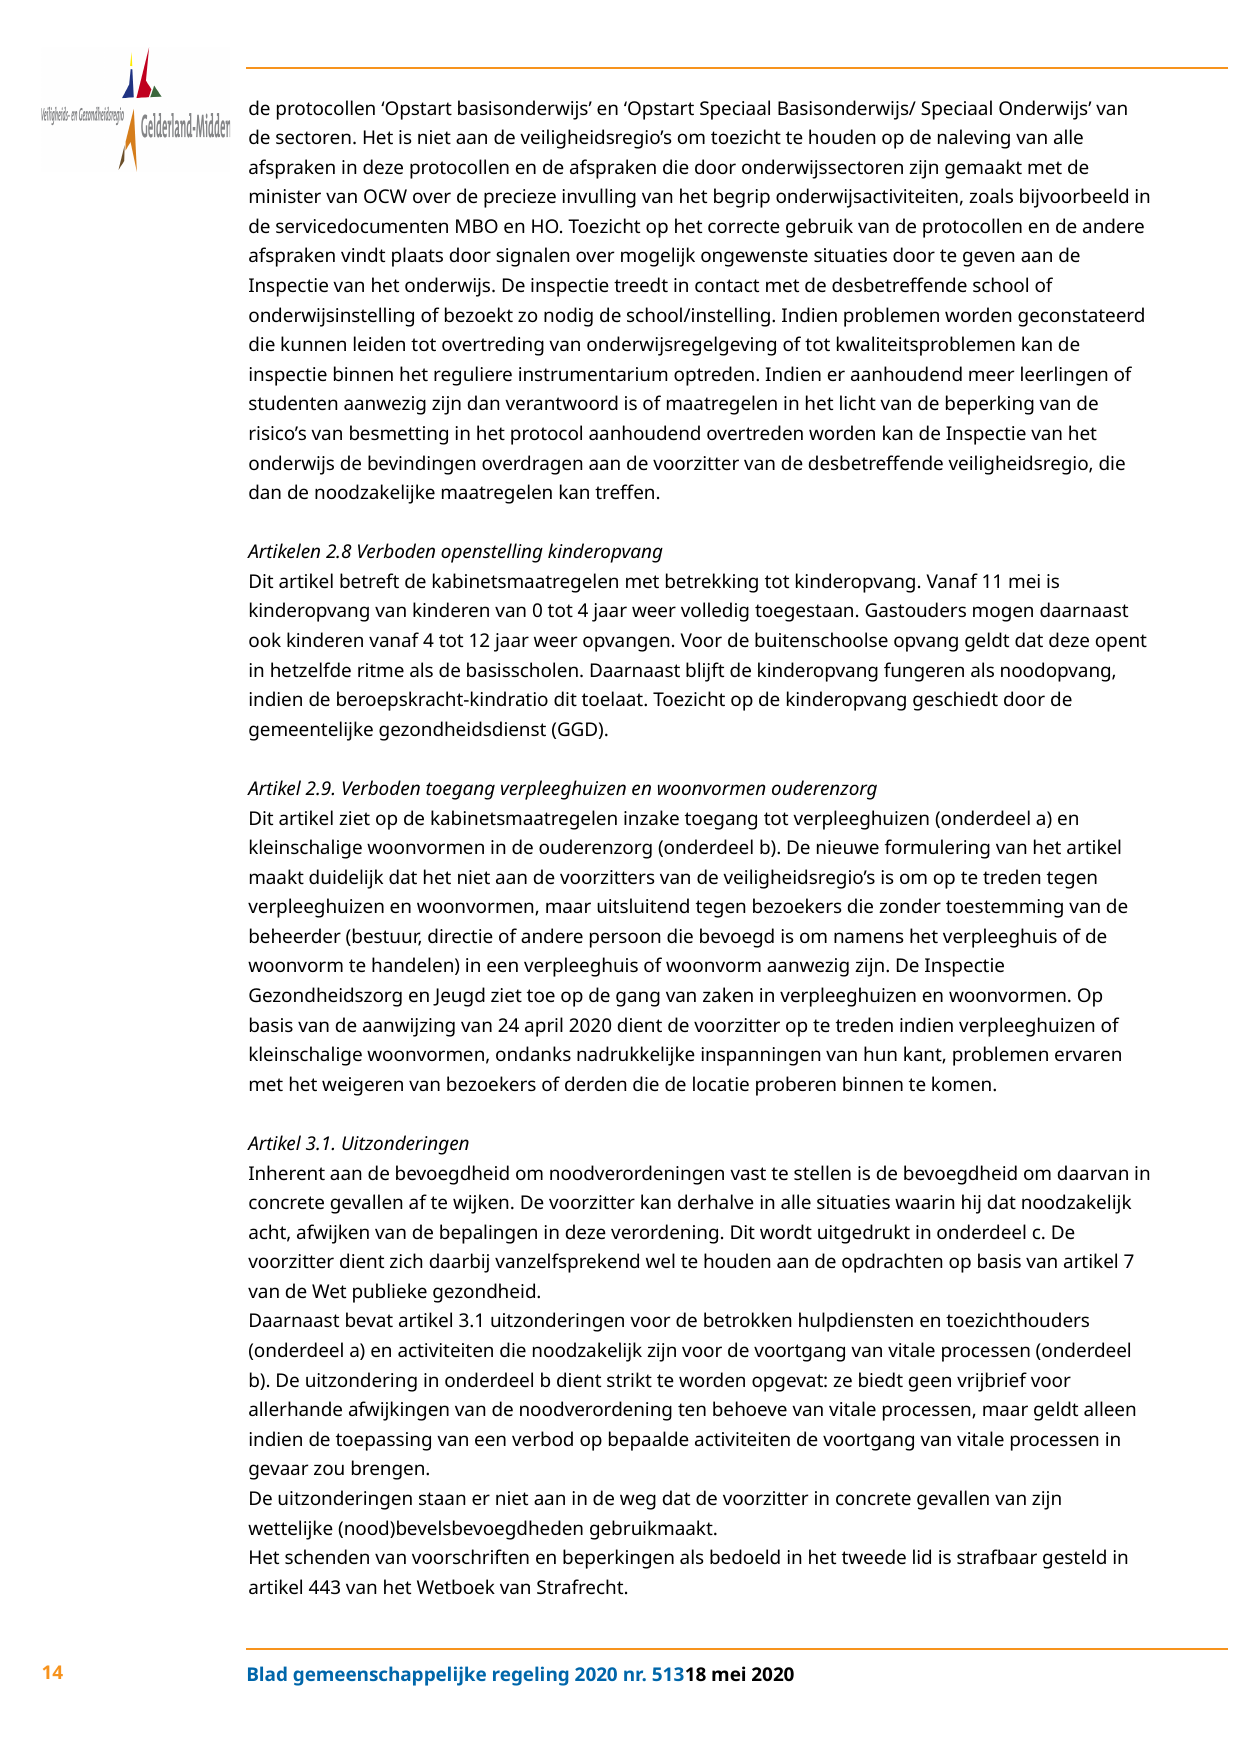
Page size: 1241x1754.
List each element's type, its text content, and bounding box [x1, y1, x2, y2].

text Dit artikel ziet op de kabinetsmaatregelen inzake toegang tot verpleeghuizen (onderdeel a) en kleinschalige woonvormen in de ouderenzorg (onderdeel b). De nieuwe formulering van het artikel maakt duidelijk dat het niet aan de voorzitters van de veiligheidsregio’s is om op te treden tegen verpleeghuizen en woonvormen, maar uitsluitend tegen bezoekers die zonder toestemming van de beheerder (bestuur, directie of andere persoon die bevoegd is om namens het verpleeghuis of de woonvorm te handelen) in een verpleeghuis of woonvorm aanwezig zijn. De Inspectie Gezondheidszorg en Jeugd ziet toe op de gang van zaken in verpleeghuizen en woonvormen. Op basis van de aanwijzing van 24 april 2020 dient de voorzitter op te treden indien verpleeghuizen of kleinschalige woonvormen, ondanks nadrukkelijke inspanningen van hun kant, problemen ervaren met het weigeren van bezoekers of derden die de locatie proberen binnen te komen. [248, 805, 1152, 1097]
text Het schenden van voorschriften en beperkingen als bedoeld in het tweede lid is strafbaar gesteld in artikel 443 van het Wetboek van Strafrecht. [248, 1544, 1152, 1600]
text Artikel 2.9. Verboden toegang verpleeghuizen en woonvormen ouderenzorg [248, 775, 1152, 801]
text de protocollen ‘Opstart basisonderwijs’ en ‘Opstart Speciaal Basisonderwijs/ Speciaal Onderwijs’ van de sectoren. Het is niet aan de veiligheidsregio’s om toezicht te houden op de naleving van alle afspraken in deze protocollen en de afspraken die door onderwijssectoren zijn gemaakt met de minister van OCW over de precieze invulling van het begrip onderwijsactiviteiten, zoals bijvoorbeeld in de servicedocumenten MBO en HO. Toezicht op het correcte gebruik van de protocollen en de andere afspraken vindt plaats door signalen over mogelijk ongewenste situaties door te geven aan de Inspectie van het onderwijs. De inspectie treedt in contact met de desbetreffende school of onderwijsinstelling of bezoekt zo nodig de school/instelling. Indien problemen worden geconstateerd die kunnen leiden tot overtreding van onderwijsregelgeving of tot kwaliteitsproblemen kan de inspectie binnen het reguliere instrumentarium optreden. Indien er aanhoudend meer leerlingen of studenten aanwezig zijn dan verantwoord is of maatregelen in het licht van de beperking van de risico’s van besmetting in het protocol aanhoudend overtreden worden kan de Inspectie van het onderwijs de bevindingen overdragen aan de voorzitter van de desbetreffende veiligheidsregio, die dan de noodzakelijke maatregelen kan treffen. [248, 95, 1152, 505]
text De uitzonderingen staan er niet aan in de weg dat de voorzitter in concrete gevallen van zijn wettelijke (nood)bevelsbevoegdheden gebruikmaakt. [248, 1485, 1152, 1541]
picture [41, 47, 231, 172]
text Daarnaast bevat artikel 3.1 uitzonderingen voor de betrokken hulpdiensten en toezichthouders (onderdeel a) en activiteiten die noodzakelijk zijn voor de voortgang van vitale processen (onderdeel b). De uitzondering in onderdeel b dient strikt te worden opgevat: ze biedt geen vrijbrief voor allerhande afwijkingen van de noodverordening ten behoeve van vitale processen, maar geldt alleen indien de toepassing van een verbod op bepaalde activiteiten de voortgang van vitale processen in gevaar zou brengen. [248, 1308, 1152, 1481]
text Artikel 3.1. Uitzonderingen [248, 1130, 1152, 1156]
text Artikelen 2.8 Verboden openstelling kinderopvang [248, 538, 1152, 564]
text Inherent aan de bevoegdheid om noodverordeningen vast te stellen is de bevoegdheid om daarvan in concrete gevallen af te wijken. De voorzitter kan derhalve in alle situaties waarin hij dat noodzakelijk acht, afwijken van de bepalingen in deze verordening. Dit wordt uitgedrukt in onderdeel c. De voorzitter dient zich daarbij vanzelfsprekend wel te houden aan de opdrachten op basis van artikel 7 van de Wet publieke gezondheid. [248, 1160, 1152, 1304]
text Dit artikel betreft de kabinetsmaatregelen met betrekking tot kinderopvang. Vanaf 11 mei is kinderopvang van kinderen van 0 tot 4 jaar weer volledig toegestaan. Gastouders mogen daarnaast ook kinderen vanaf 4 tot 12 jaar weer opvangen. Voor de buitenschoolse opvang geldt dat deze opent in hetzelfde ritme als de basisscholen. Daarnaast blijft de kinderopvang fungeren als noodopvang, indien de beroepskracht-kindratio dit toelaat. Toezicht op de kinderopvang geschiedt door de gemeentelijke gezondheidsdienst (GGD). [248, 568, 1152, 742]
